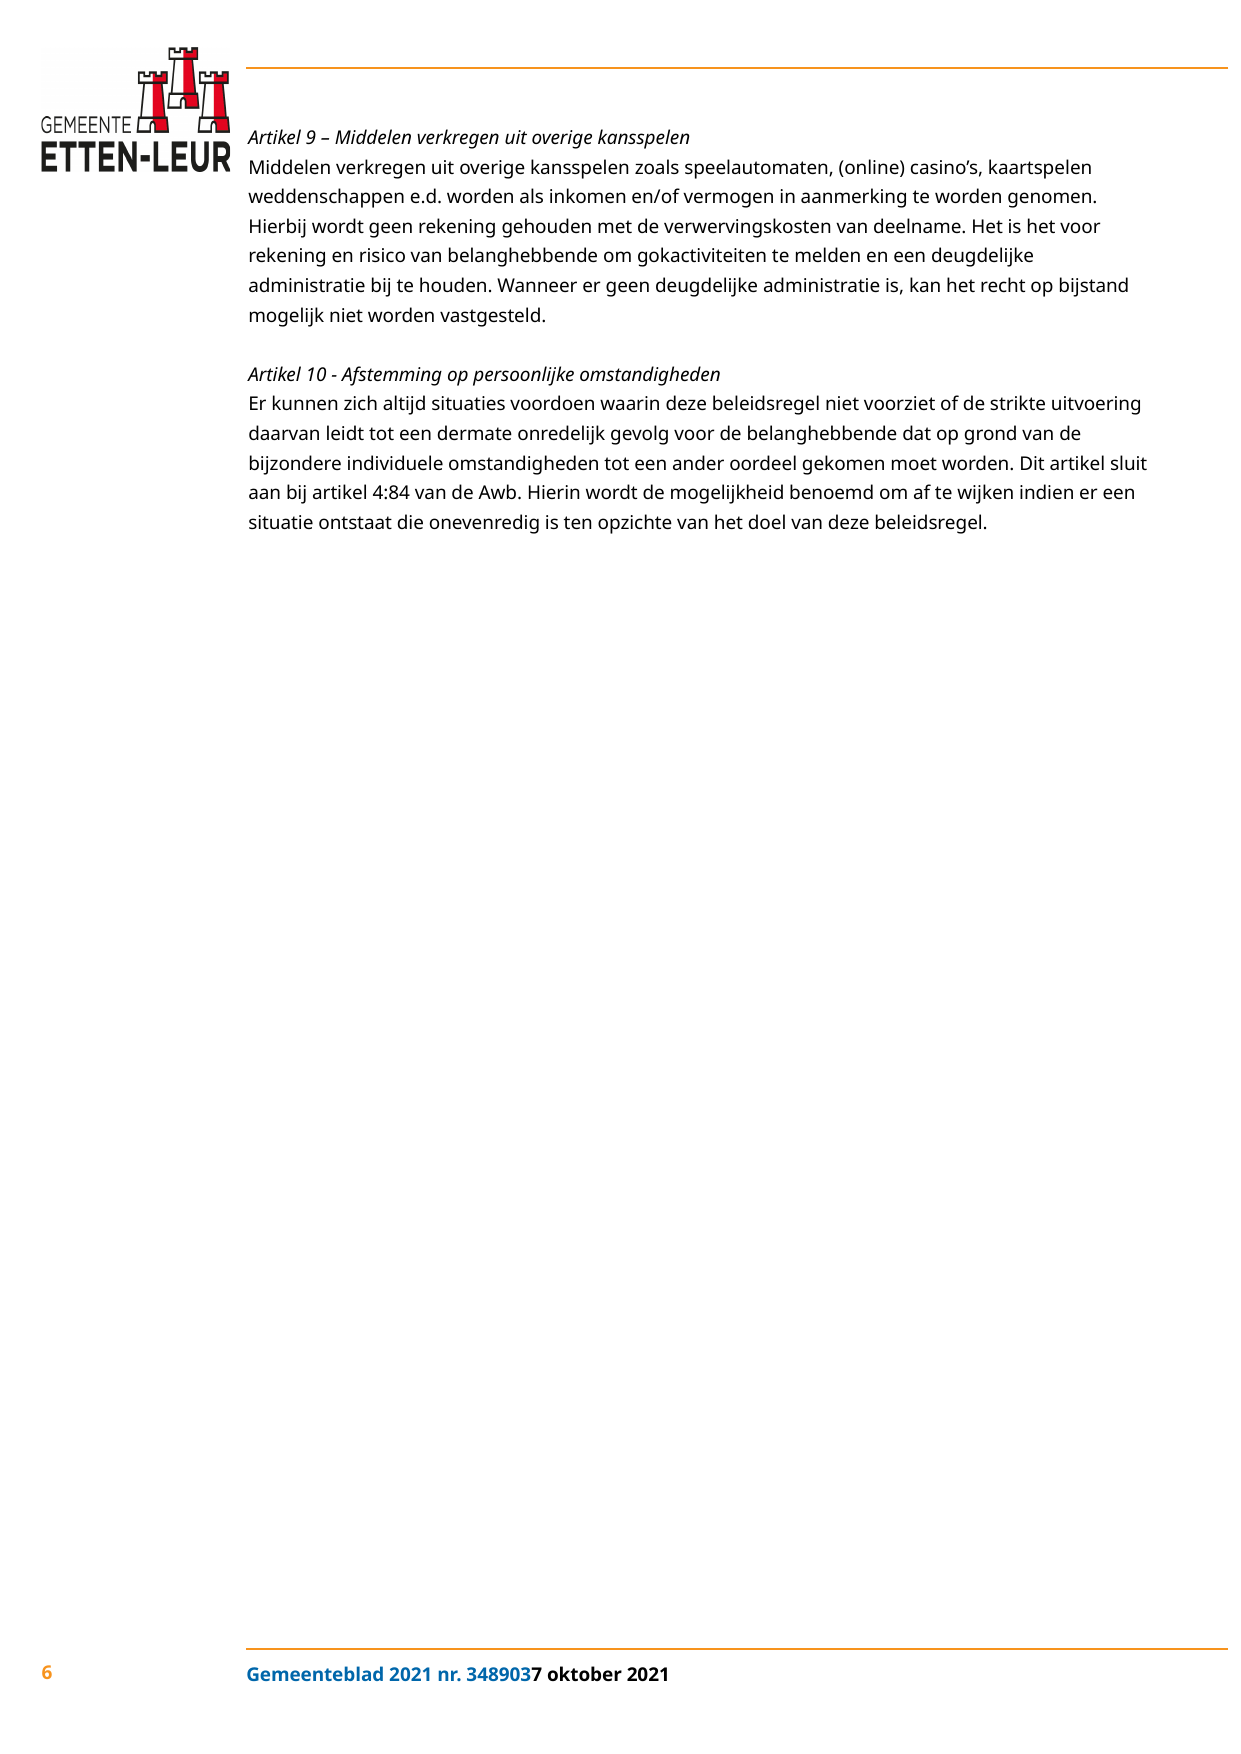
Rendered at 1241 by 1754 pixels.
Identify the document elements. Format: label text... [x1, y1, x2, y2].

text Artikel 10 - Afstemming op persoonlijke omstandigheden [248, 361, 1152, 387]
text Middelen verkregen uit overige kansspelen zoals speelautomaten, (online) casino’s, kaartspelen weddenschappen e.d. worden als inkomen en/of vermogen in aanmerking te worden genomen. Hierbij wordt geen rekening gehouden met de verwervingskosten van deelname. Het is het voor rekening en risico van belanghebbende om gokactiviteiten te melden en een deugdelijke administratie bij te houden. Wanneer er geen deugdelijke administratie is, kan het recht op bijstand mogelijk niet worden vastgesteld. [248, 154, 1152, 328]
picture [41, 47, 231, 172]
text Artikel 9 – Middelen verkregen uit overige kansspelen [248, 124, 1152, 150]
text Er kunnen zich altijd situaties voordoen waarin deze beleidsregel niet voorziet of de strikte uitvoering daarvan leidt tot een dermate onredelijk gevolg voor de belanghebbende dat op grond van de bijzondere individuele omstandigheden tot een ander oordeel gekomen moet worden. Dit artikel sluit aan bij artikel 4:84 van de Awb. Hierin wordt de mogelijkheid benoemd om af te wijken indien er een situatie ontstaat die onevenredig is ten opzichte van het doel van deze beleidsregel. [248, 391, 1152, 535]
